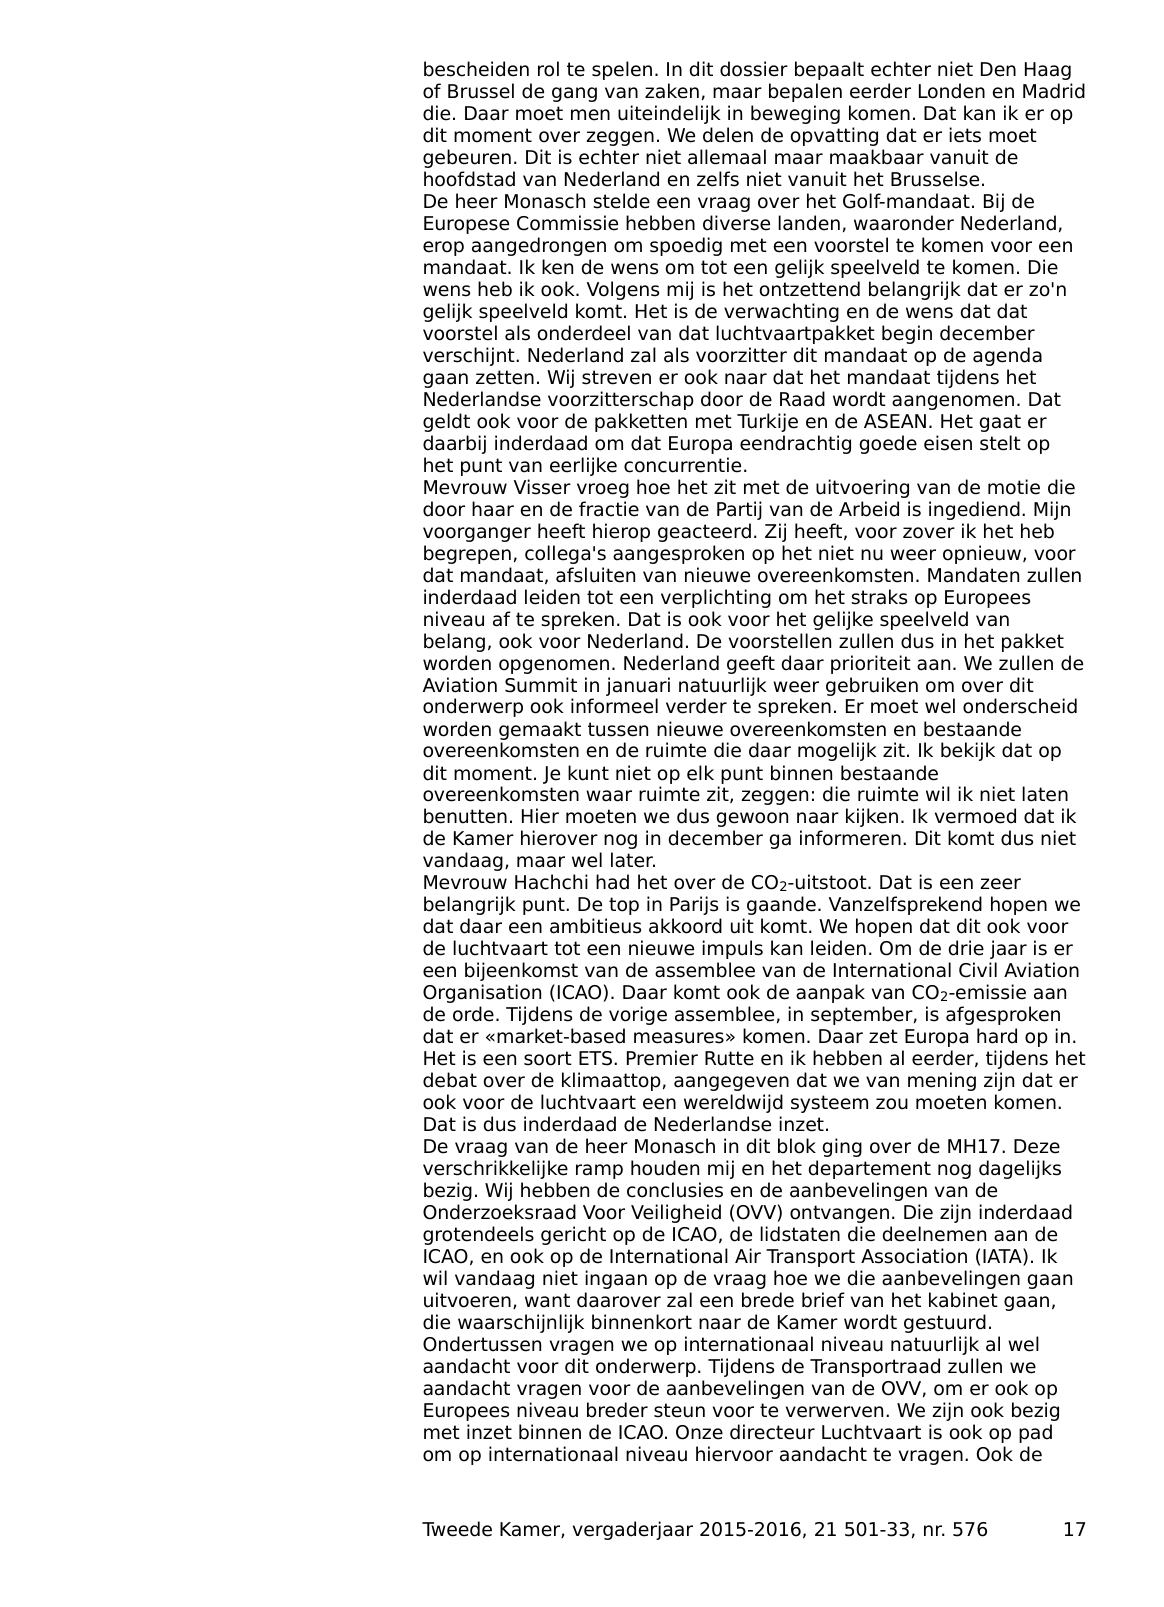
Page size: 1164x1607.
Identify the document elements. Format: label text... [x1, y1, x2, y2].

text Mevrouw Hachchi had het over de CO2-uitstoot. Dat is een zeer belangrijk punt. De top in Parijs is gaande. Vanzelfsprekend hopen we dat daar een ambitieus akkoord uit komt. We hopen dat dit ook voor de luchtvaart tot een nieuwe impuls kan leiden. Om de drie jaar is er een bijeenkomst van de assemblee van de International Civil Aviation Organisation (ICAO). Daar komt ook de aanpak van CO2-emissie aan de orde. Tijdens de vorige assemblee, in september, is afgesproken dat er «market-based measures» komen. Daar zet Europa hard op in. Het is een soort ETS. Premier Rutte en ik hebben al eerder, tijdens het debat over de klimaattop, aangegeven dat we van mening zijn dat er ook voor de luchtvaart een wereldwijd systeem zou moeten komen. Dat is dus inderdaad de Nederlandse inzet. [422, 872, 1087, 1136]
text De vraag van de heer Monasch in dit blok ging over de MH17. Deze verschrikkelijke ramp houden mij en het departement nog dagelijks bezig. Wij hebben de conclusies en de aanbevelingen van de Onderzoeksraad Voor Veiligheid (OVV) ontvangen. Die zijn inderdaad grotendeels gericht op de ICAO, de lidstaten die deelnemen aan de ICAO, en ook op de International Air Transport Association (IATA). Ik wil vandaag niet ingaan op de vraag hoe we die aanbevelingen gaan uitvoeren, want daarover zal een brede brief van het kabinet gaan, die waarschijnlijk binnenkort naar de Kamer wordt gestuurd. Ondertussen vragen we op internationaal niveau natuurlijk al wel aandacht voor dit onderwerp. Tijdens de Transportraad zullen we aandacht vragen voor de aanbevelingen van de OVV, om er ook op Europees niveau breder steun voor te verwerven. We zijn ook bezig met inzet binnen de ICAO. Onze directeur Luchtvaart is ook op pad om op internationaal niveau hiervoor aandacht te vragen. Ook de [422, 1136, 1087, 1466]
text bescheiden rol te spelen. In dit dossier bepaalt echter niet Den Haag of Brussel de gang van zaken, maar bepalen eerder Londen en Madrid die. Daar moet men uiteindelijk in beweging komen. Dat kan ik er op dit moment over zeggen. We delen de opvatting dat er iets moet gebeuren. Dit is echter niet allemaal maar maakbaar vanuit de hoofdstad van Nederland en zelfs niet vanuit het Brusselse. [422, 59, 1087, 191]
text De heer Monasch stelde een vraag over het Golf-mandaat. Bij de Europese Commissie hebben diverse landen, waaronder Nederland, erop aangedrongen om spoedig met een voorstel te komen voor een mandaat. Ik ken de wens om tot een gelijk speelveld te komen. Die wens heb ik ook. Volgens mij is het ontzettend belangrijk dat er zo'n gelijk speelveld komt. Het is de verwachting en de wens dat dat voorstel als onderdeel van dat luchtvaartpakket begin december verschijnt. Nederland zal als voorzitter dit mandaat op de agenda gaan zetten. Wij streven er ook naar dat het mandaat tijdens het Nederlandse voorzitterschap door de Raad wordt aangenomen. Dat geldt ook voor de pakketten met Turkije en de ASEAN. Het gaat er daarbij inderdaad om dat Europa eendrachtig goede eisen stelt op het punt van eerlijke concurrentie. [422, 191, 1087, 477]
text Mevrouw Visser vroeg hoe het zit met de uitvoering van de motie die door haar en de fractie van de Partij van de Arbeid is ingediend. Mijn voorganger heeft hierop geacteerd. Zij heeft, voor zover ik het heb begrepen, collega's aangesproken op het niet nu weer opnieuw, voor dat mandaat, afsluiten van nieuwe overeenkomsten. Mandaten zullen inderdaad leiden tot een verplichting om het straks op Europees niveau af te spreken. Dat is ook voor het gelijke speelveld van belang, ook voor Nederland. De voorstellen zullen dus in het pakket worden opgenomen. Nederland geeft daar prioriteit aan. We zullen de Aviation Summit in januari natuurlijk weer gebruiken om over dit onderwerp ook informeel verder te spreken. Er moet wel onderscheid worden gemaakt tussen nieuwe overeenkomsten en bestaande overeenkomsten en de ruimte die daar mogelijk zit. Ik bekijk dat op dit moment. Je kunt niet op elk punt binnen bestaande overeenkomsten waar ruimte zit, zeggen: die ruimte wil ik niet laten benutten. Hier moeten we dus gewoon naar kijken. Ik vermoed dat ik de Kamer hierover nog in december ga informeren. Dit komt dus niet vandaag, maar wel later. [422, 477, 1087, 872]
